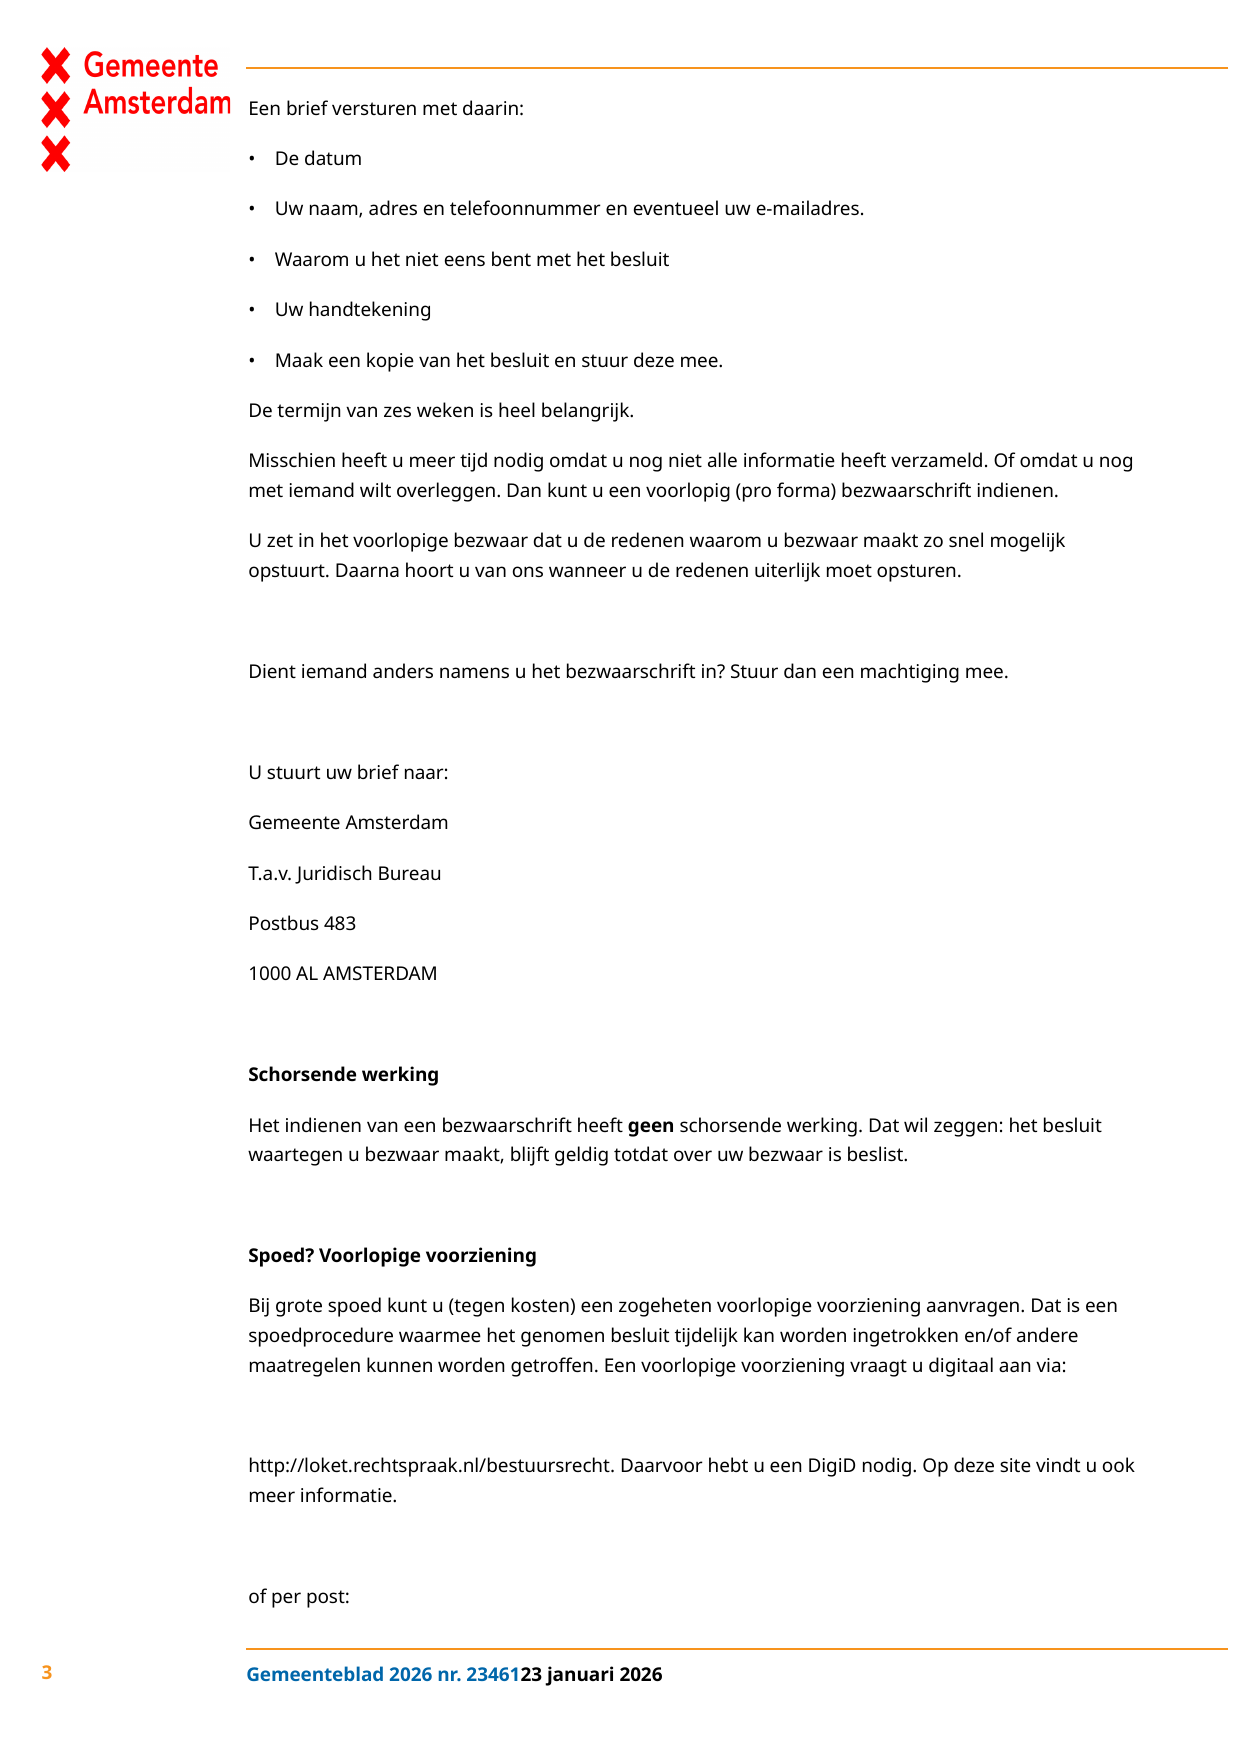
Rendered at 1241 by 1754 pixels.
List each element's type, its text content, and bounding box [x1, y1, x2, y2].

text U zet in het voorlopige bezwaar dat u de redenen waarom u bezwaar maakt zo snel mogelijk opstuurt. Daarna hoort u van ons wanneer u de redenen uiterlijk moet opsturen. [248, 528, 1152, 583]
text http://loket.rechtspraak.nl/bestuursrecht. Daarvoor hebt u een DigiD nodig. Op deze site vindt u ook meer informatie. [248, 1453, 1152, 1508]
text Misschien heeft u meer tijd nodig omdat u nog niet alle informatie heeft verzameld. Of omdat u nog met iemand wilt overleggen. Dan kunt u een voorlopig (pro forma) bezwaarschrift indienen. [248, 448, 1152, 503]
text • De datum [248, 145, 1152, 171]
text De termijn van zes weken is heel belangrijk. [248, 397, 1152, 423]
picture [41, 47, 231, 172]
text • Uw naam, adres en telefoonnummer en eventueel uw e-mailadres. [248, 196, 1152, 221]
text Postbus 483 [248, 910, 1152, 936]
text 1000 AL AMSTERDAM [248, 961, 1152, 986]
text U stuurt uw brief naar: [248, 759, 1152, 785]
text • Uw handtekening [248, 296, 1152, 322]
text Gemeente Amsterdam [248, 809, 1152, 835]
text Spoed? Voorlopige voorziening [248, 1242, 1152, 1268]
text Schorsende werking [248, 1061, 1152, 1087]
text Het indienen van een bezwaarschrift heeft geen schorsende werking. Dat wil zeggen: het besluit waartegen u bezwaar maakt, blijft geldig totdat over uw bezwaar is beslist. [248, 1112, 1152, 1167]
text • Waarom u het niet eens bent met het besluit [248, 246, 1152, 272]
text Een brief versturen met daarin: [248, 95, 1152, 121]
text of per post: [248, 1583, 1152, 1609]
text T.a.v. Juridisch Bureau [248, 860, 1152, 886]
text Bij grote spoed kunt u (tegen kosten) een zogeheten voorlopige voorziening aanvragen. Dat is een spoedprocedure waarmee het genomen besluit tijdelijk kan worden ingetrokken en/of andere maatregelen kunnen worden getroffen. Een voorlopige voorziening vraagt u digitaal aan via: [248, 1293, 1152, 1378]
text Dient iemand anders namens u het bezwaarschrift in? Stuur dan een machtiging mee. [248, 658, 1152, 684]
text • Maak een kopie van het besluit en stuur deze mee. [248, 347, 1152, 373]
